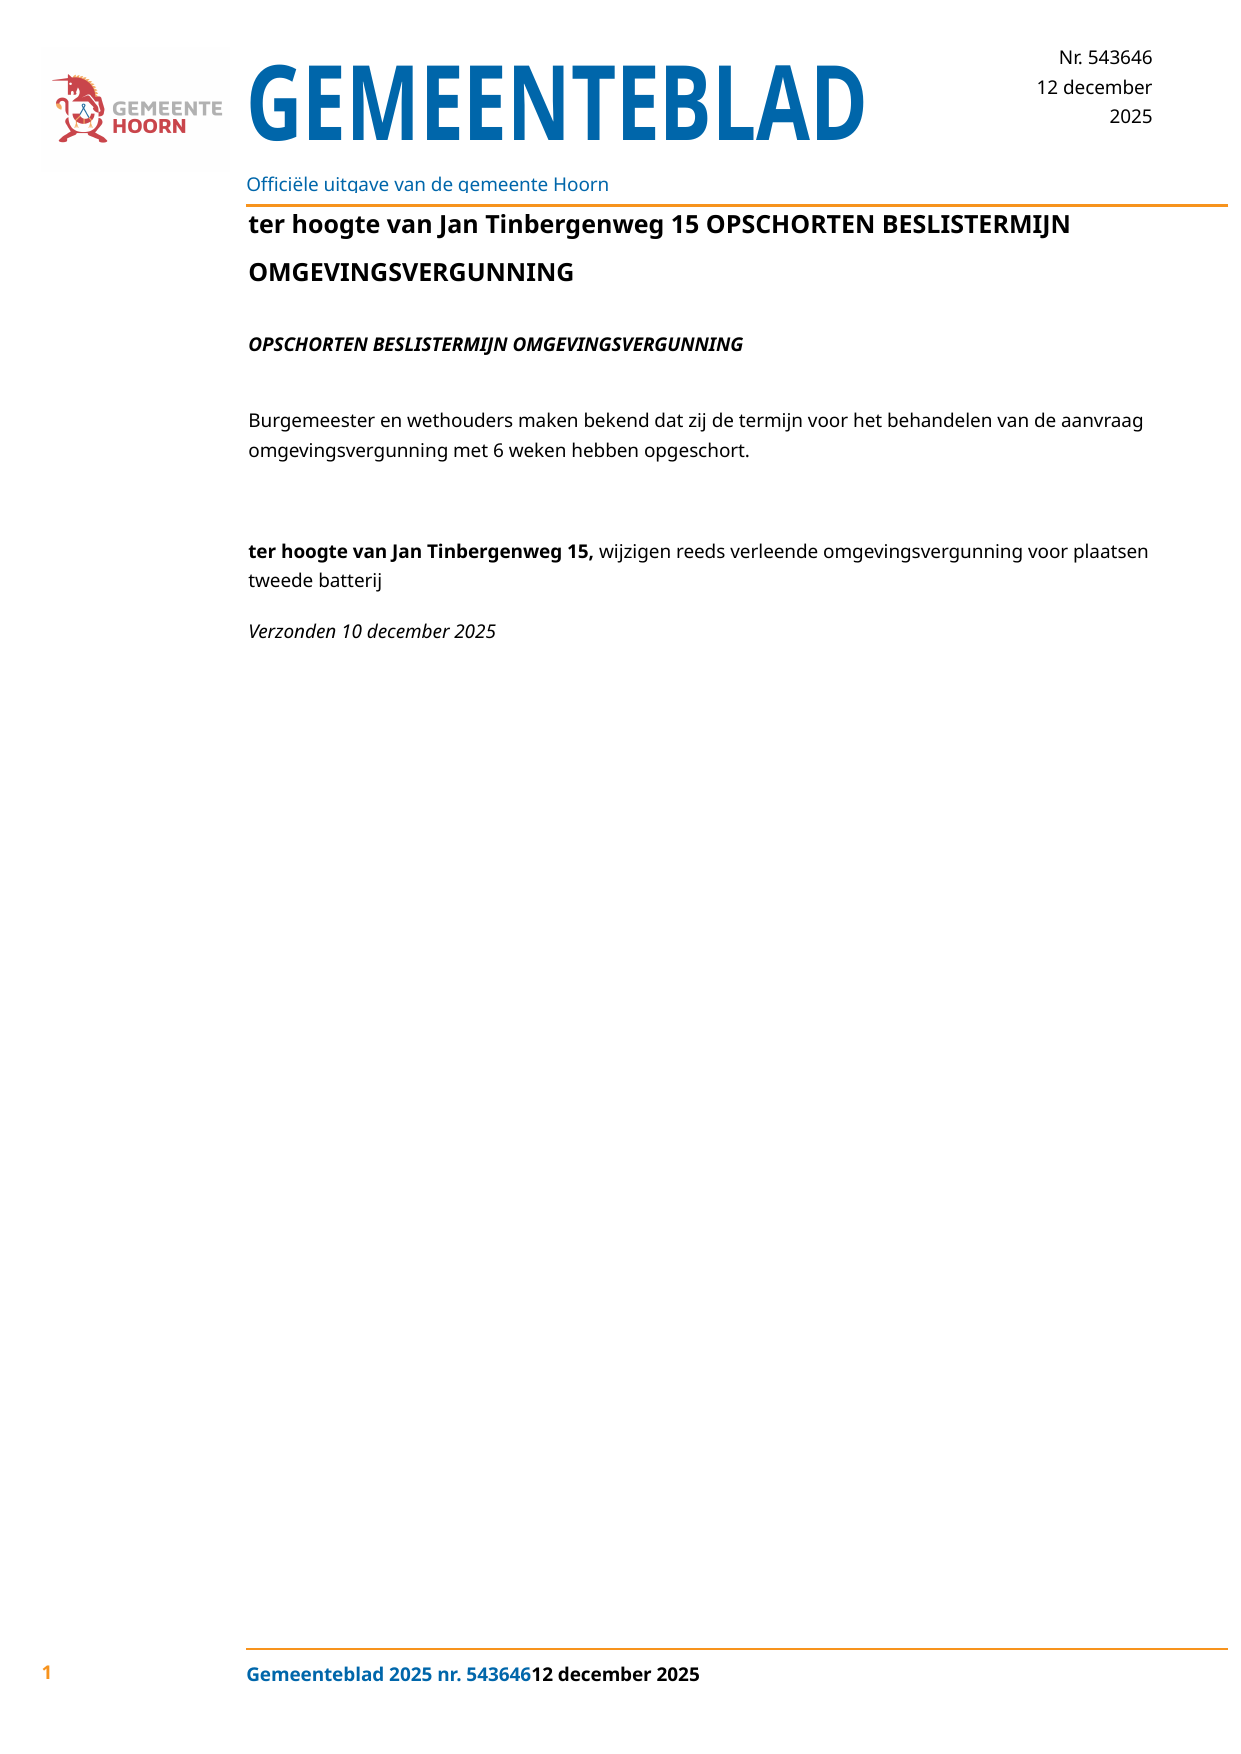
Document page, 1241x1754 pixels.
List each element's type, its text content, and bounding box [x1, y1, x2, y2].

text ter hoogte van Jan Tinbergenweg 15, wijzigen reeds verleende omgevingsvergunning voor plaatsen tweede batterij [248, 538, 1152, 593]
text Burgemeester en wethouders maken bekend dat zij de termijn voor het behandelen van de aanvraag omgevingsvergunning met 6 weken hebben opgeschort. [248, 408, 1152, 463]
picture [41, 47, 231, 172]
text OPSCHORTEN BESLISTERMIJN OMGEVINGSVERGUNNING [248, 331, 1152, 357]
text Verzonden 10 december 2025 [248, 618, 1152, 644]
text ter hoogte van Jan Tinbergenweg 15 OPSCHORTEN BESLISTERMIJN OMGEVINGSVERGUNNING [248, 207, 1152, 288]
